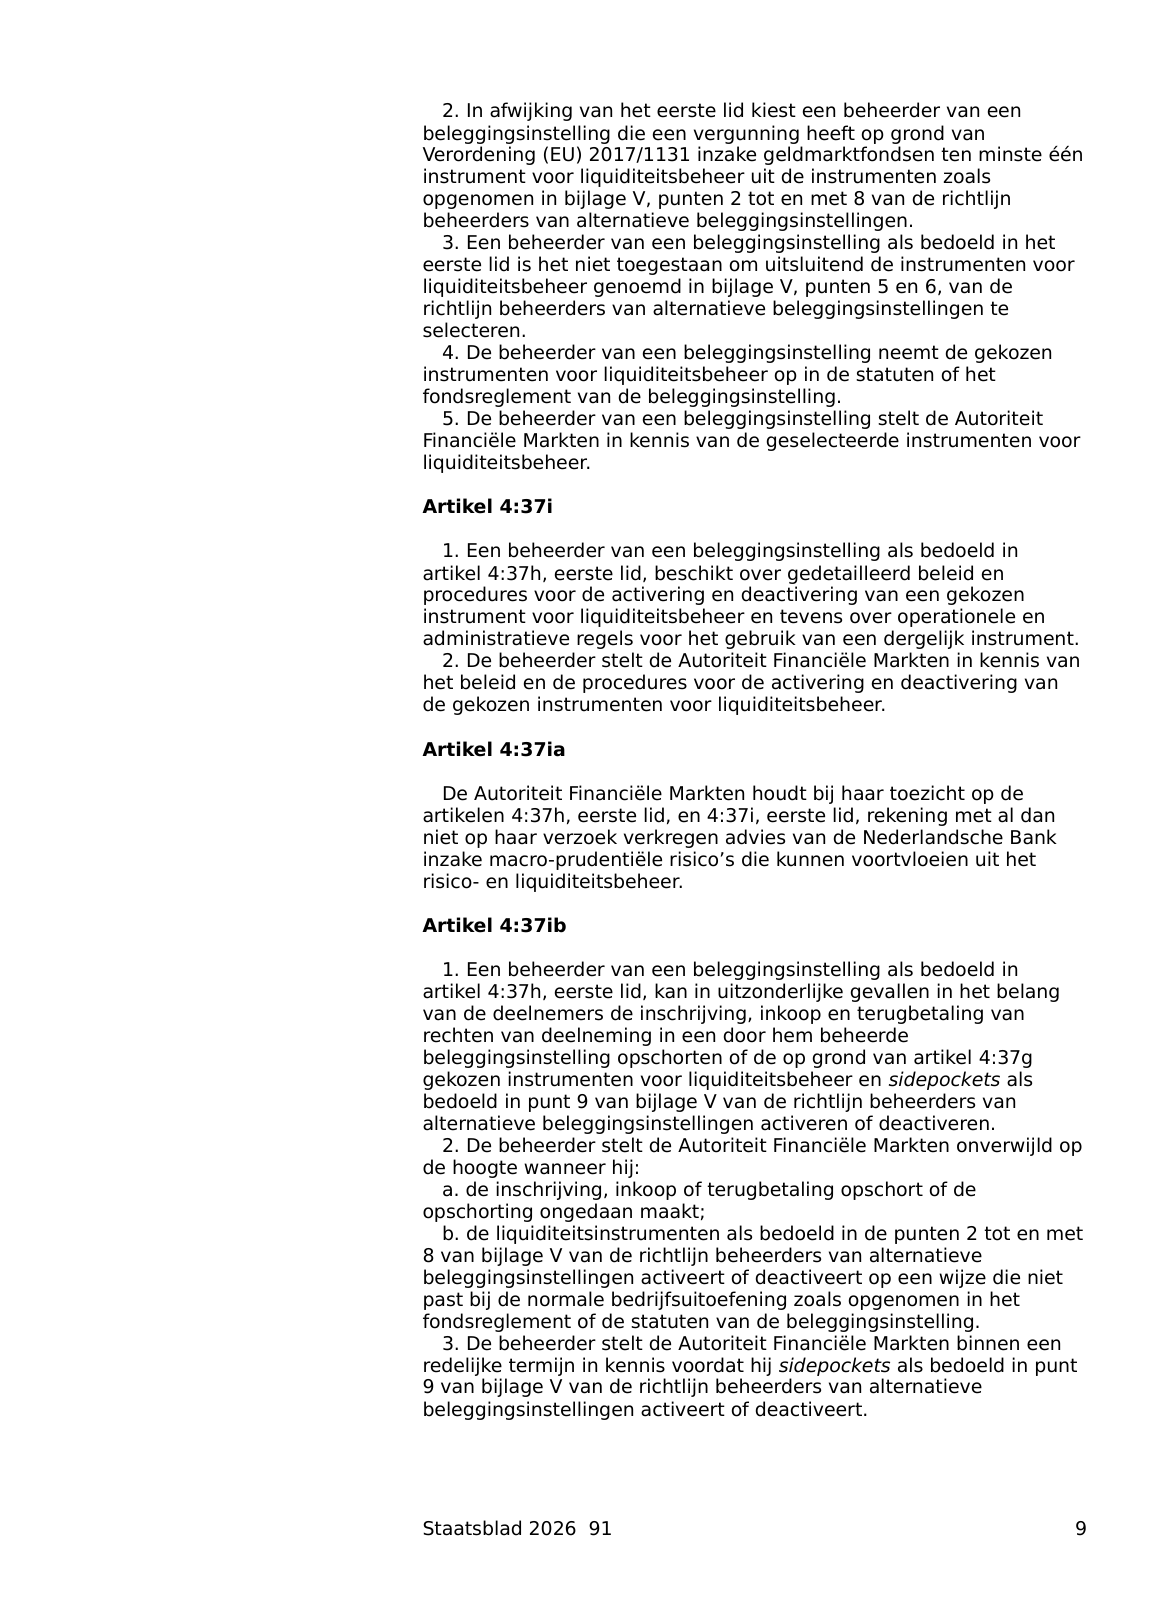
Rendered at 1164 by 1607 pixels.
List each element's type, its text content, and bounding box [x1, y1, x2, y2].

subtitle Artikel 4:37ib [422, 915, 1087, 937]
text 2. De beheerder stelt de Autoriteit Financiële Markten onverwijld op de hoogte wanneer hij: [422, 1135, 1087, 1179]
subtitle Artikel 4:37ia [422, 738, 1087, 760]
text a. de inschrijving, inkoop of terugbetaling opschort of de opschorting ongedaan maakt; [422, 1179, 1087, 1223]
text 1. Een beheerder van een beleggingsinstelling als bedoeld in artikel 4:37h, eerste lid, beschikt over gedetailleerd beleid en procedures voor de activering en deactivering van een gekozen instrument voor liquiditeitsbeheer en tevens over operationele en administratieve regels voor het gebruik van een dergelijk instrument. [422, 540, 1087, 650]
text 2. In afwijking van het eerste lid kiest een beheerder van een beleggingsinstelling die een vergunning heeft op grond van Verordening (EU) 2017/1131 inzake geldmarktfondsen ten minste één instrument voor liquiditeitsbeheer uit de instrumenten zoals opgenomen in bijlage V, punten 2 tot en met 8 van de richtlijn beheerders van alternatieve beleggingsinstellingen. [422, 100, 1087, 232]
text 1. Een beheerder van een beleggingsinstelling als bedoeld in artikel 4:37h, eerste lid, kan in uitzonderlijke gevallen in het belang van de deelnemers de inschrijving, inkoop en terugbetaling van rechten van deelneming in een door hem beheerde beleggingsinstelling opschorten of de op grond van artikel 4:37g gekozen instrumenten voor liquiditeitsbeheer en sidepockets als bedoeld in punt 9 van bijlage V van de richtlijn beheerders van alternatieve beleggingsinstellingen activeren of deactiveren. [422, 959, 1087, 1135]
subtitle Artikel 4:37i [422, 496, 1087, 518]
text 5. De beheerder van een beleggingsinstelling stelt de Autoriteit Financiële Markten in kennis van de geselecteerde instrumenten voor liquiditeitsbeheer. [422, 408, 1087, 474]
text 3. De beheerder stelt de Autoriteit Financiële Markten binnen een redelijke termijn in kennis voordat hij sidepockets als bedoeld in punt 9 van bijlage V van de richtlijn beheerders van alternatieve beleggingsinstellingen activeert of deactiveert. [422, 1332, 1087, 1420]
text 3. Een beheerder van een beleggingsinstelling als bedoeld in het eerste lid is het niet toegestaan om uitsluitend de instrumenten voor liquiditeitsbeheer genoemd in bijlage V, punten 5 en 6, van de richtlijn beheerders van alternatieve beleggingsinstellingen te selecteren. [422, 232, 1087, 342]
text 2. De beheerder stelt de Autoriteit Financiële Markten in kennis van het beleid en de procedures voor de activering en deactivering van de gekozen instrumenten voor liquiditeitsbeheer. [422, 650, 1087, 716]
text De Autoriteit Financiële Markten houdt bij haar toezicht op de artikelen 4:37h, eerste lid, en 4:37i, eerste lid, rekening met al dan niet op haar verzoek verkregen advies van de Nederlandsche Bank inzake macro-prudentiële risico’s die kunnen voortvloeien uit het risico- en liquiditeitsbeheer. [422, 783, 1087, 892]
text b. de liquiditeitsinstrumenten als bedoeld in de punten 2 tot en met 8 van bijlage V van de richtlijn beheerders van alternatieve beleggingsinstellingen activeert of deactiveert op een wijze die niet past bij de normale bedrijfsuitoefening zoals opgenomen in het fondsreglement of de statuten van de beleggingsinstelling. [422, 1223, 1087, 1332]
text 4. De beheerder van een beleggingsinstelling neemt de gekozen instrumenten voor liquiditeitsbeheer op in de statuten of het fondsreglement van de beleggingsinstelling. [422, 342, 1087, 408]
